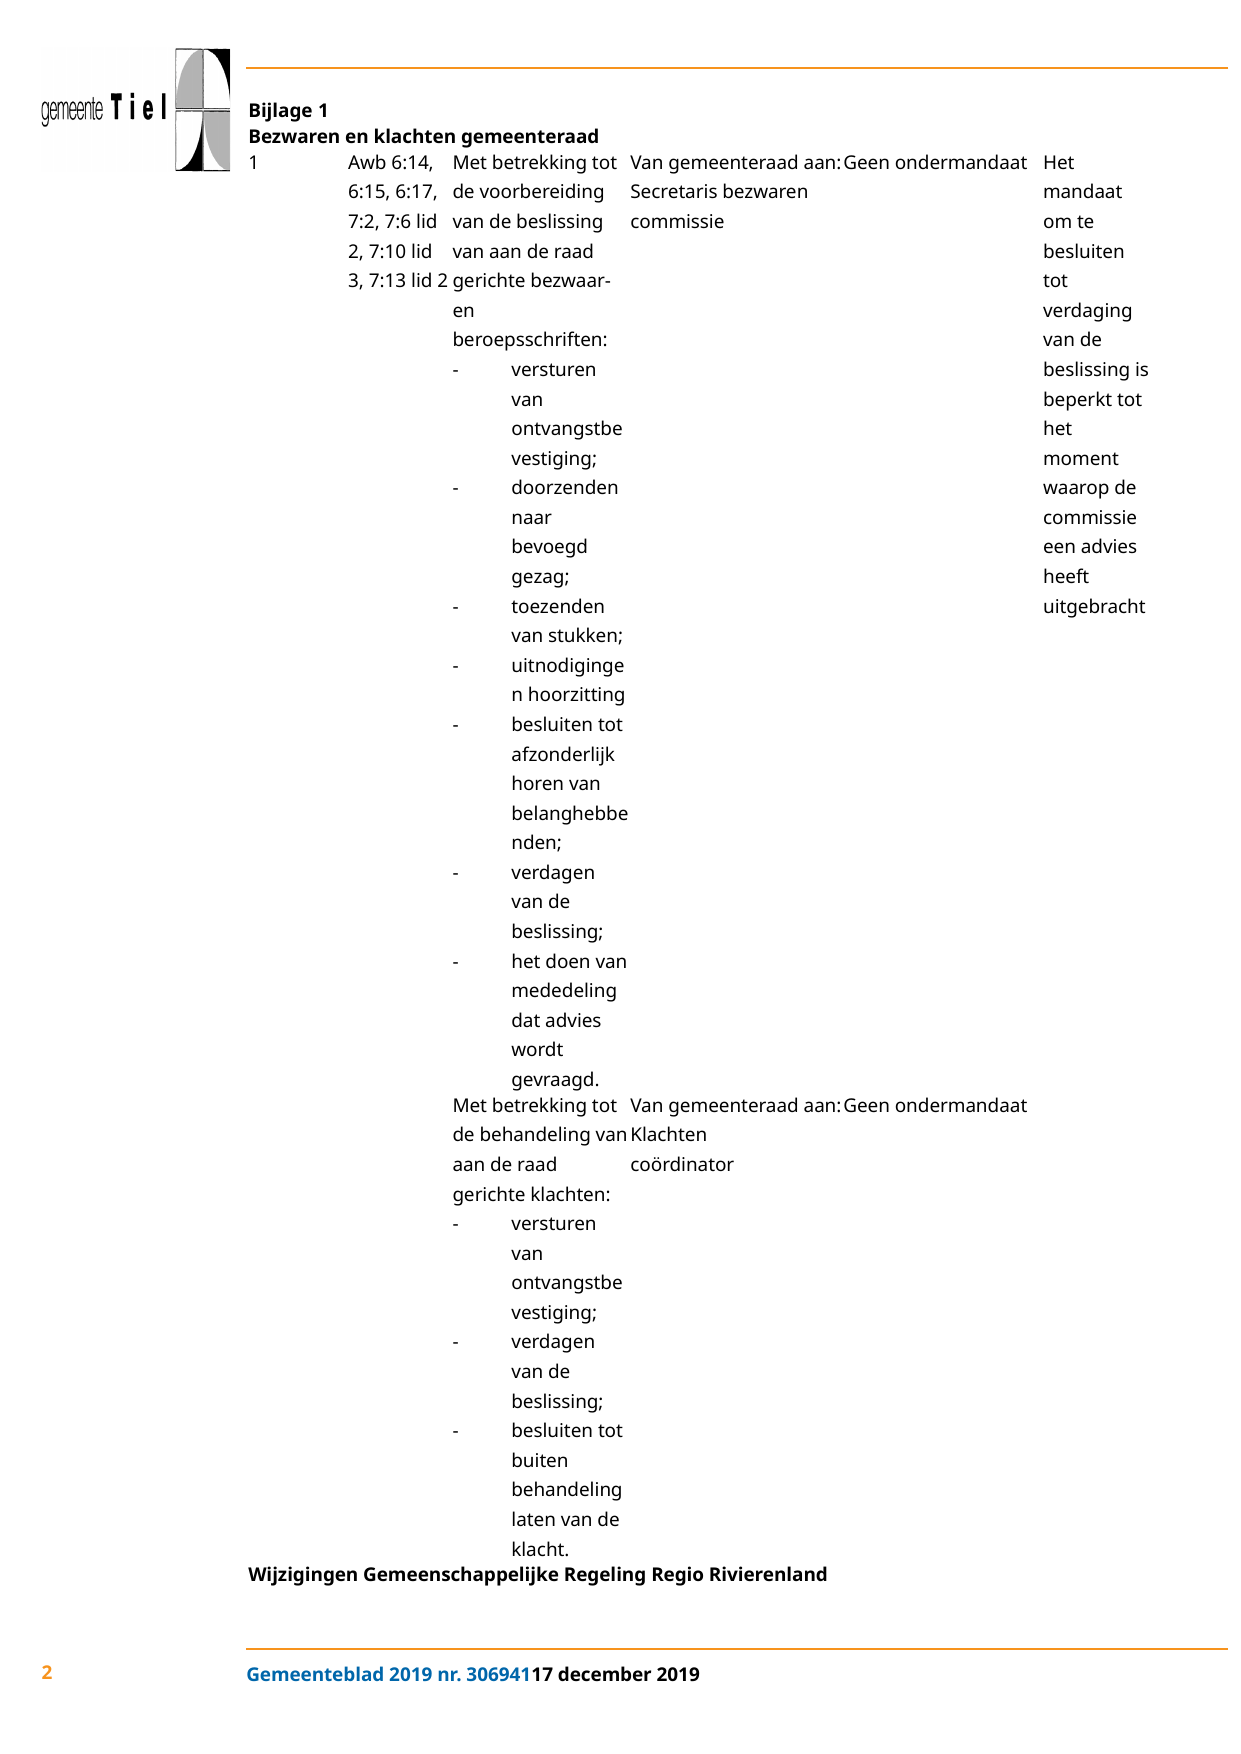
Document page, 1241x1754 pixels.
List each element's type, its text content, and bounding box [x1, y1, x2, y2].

table_cell Met betrekking tot de voorbereiding van de beslissing van aan de raad gerichte bezwaar- en beroepsschriften: versturen van ontvangstbevestiging; doorzenden naar bevoegd gezag; toezenden van stukken; uitnodigingen hoorzitting besluiten tot afzonderlijk horen van belanghebbenden; verdagen van de beslissing; het doen van mededeling dat advies wordt gevraagd. [452, 149, 630, 1092]
table_cell Van gemeenteraad aan: Secretaris bezwaren commissie [630, 149, 843, 1092]
table_cell Geen ondermandaat [843, 1092, 1043, 1561]
table_cell 1 [248, 149, 348, 1092]
table_cell Van gemeenteraad aan: Klachten coördinator [630, 1092, 843, 1561]
table_cell Geen ondermandaat [843, 149, 1043, 1092]
picture [41, 47, 231, 172]
text Bijlage 1 [248, 95, 1152, 123]
table_header Bezwaren en klachten gemeenteraad [248, 124, 1152, 149]
table_cell Wijzigingen Gemeenschappelijke Regeling Regio Rivierenland [248, 1561, 1152, 1587]
table_cell [1043, 1092, 1152, 1561]
table_cell Awb 6:14, 6:15, 6:17, 7:2, 7:6 lid 2, 7:10 lid 3, 7:13 lid 2 [348, 149, 452, 1092]
table_cell Het mandaat om te besluiten tot verdaging van de beslissing is beperkt tot het moment waarop de commissie een advies heeft uitgebracht [1043, 149, 1152, 1092]
table_cell [248, 1092, 348, 1561]
table_cell Met betrekking tot de behandeling van aan de raad gerichte klachten: versturen van ontvangstbevestiging; verdagen van de beslissing; besluiten tot buiten behandeling laten van de klacht. [452, 1092, 630, 1561]
table_cell [348, 1092, 452, 1561]
